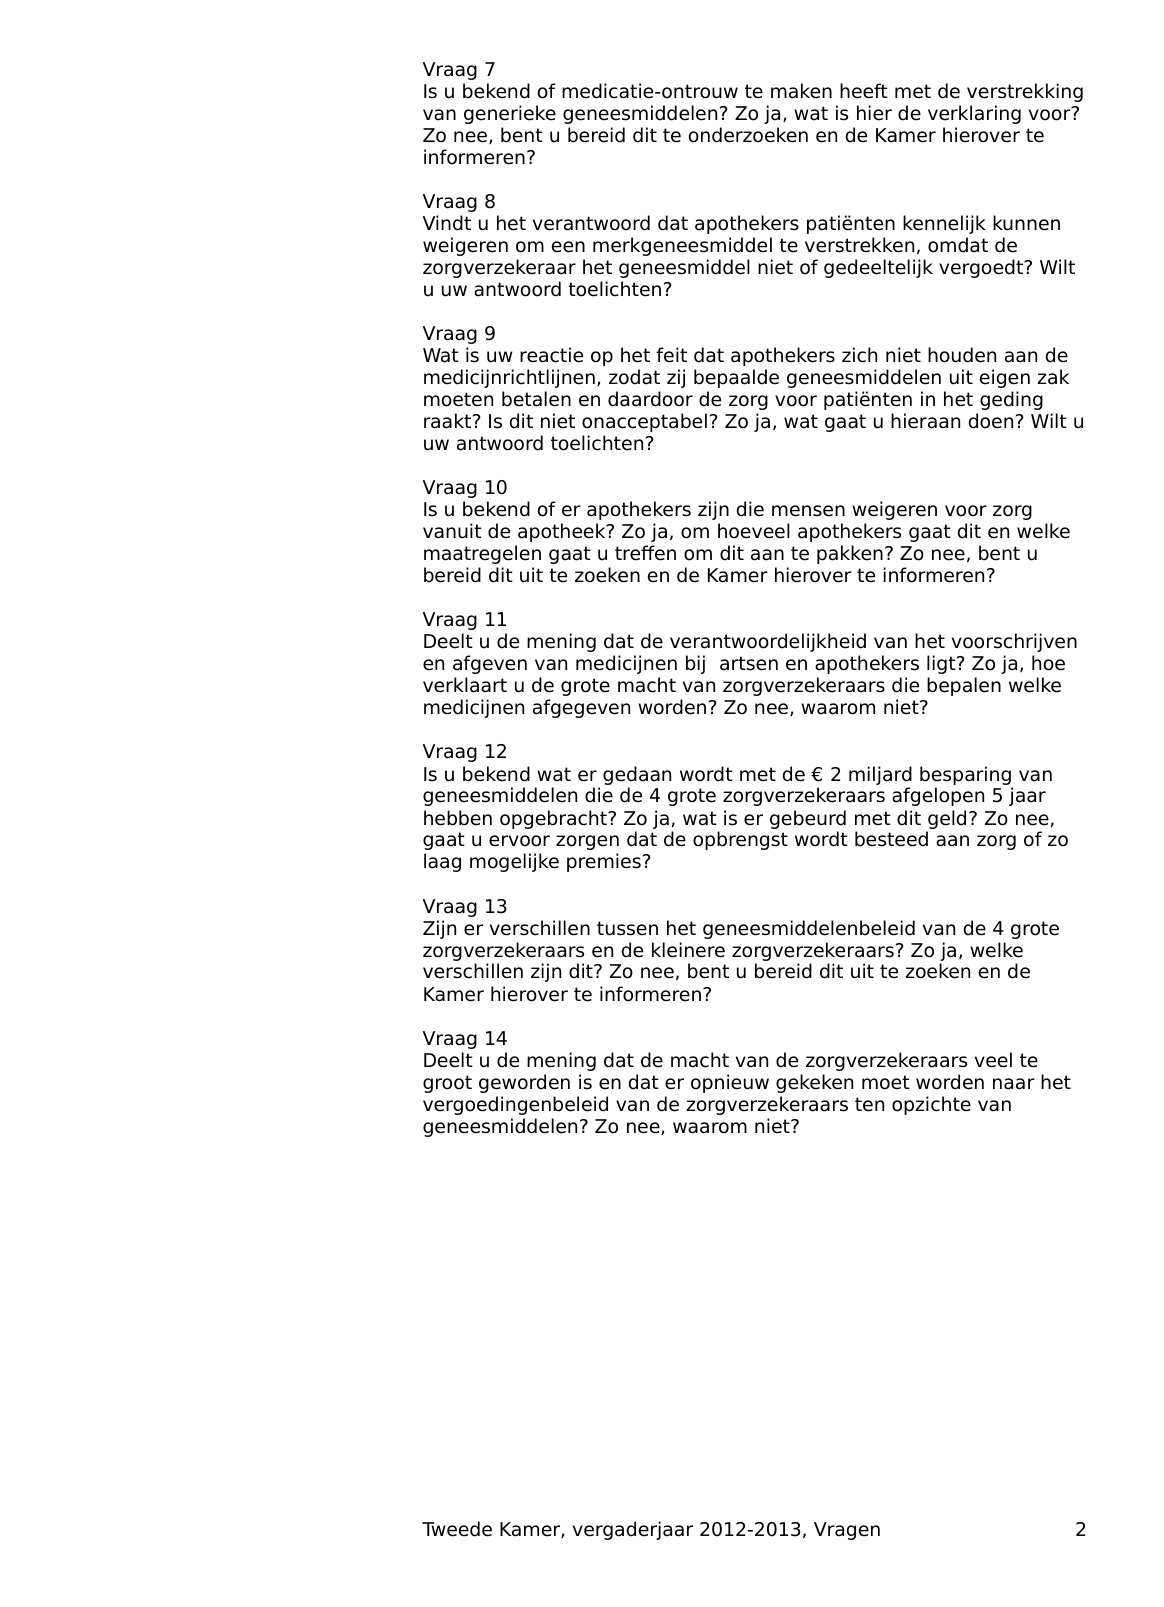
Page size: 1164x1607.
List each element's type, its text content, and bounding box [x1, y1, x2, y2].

text Vraag 12 [422, 741, 1087, 763]
text Vraag 9 [422, 323, 1087, 345]
text Vraag 8 [422, 191, 1087, 213]
text Is u bekend wat er gedaan wordt met de € 2 miljard besparing van geneesmiddelen die de 4 grote zorgverzekeraars afgelopen 5 jaar hebben opgebracht? Zo ja, wat is er gebeurd met dit geld? Zo nee, gaat u ervoor zorgen dat de opbrengst wordt besteed aan zorg of zo laag mogelijke premies? [422, 763, 1087, 873]
text Zijn er verschillen tussen het geneesmiddelenbeleid van de 4 grote zorgverzekeraars en de kleinere zorgverzekeraars? Zo ja, welke verschillen zijn dit? Zo nee, bent u bereid dit uit te zoeken en de Kamer hierover te informeren? [422, 917, 1087, 1005]
text Wat is uw reactie op het feit dat apothekers zich niet houden aan de medicijnrichtlijnen, zodat zij bepaalde geneesmiddelen uit eigen zak moeten betalen en daardoor de zorg voor patiënten in het geding raakt? Is dit niet onacceptabel? Zo ja, wat gaat u hieraan doen? Wilt u uw antwoord toelichten? [422, 345, 1087, 455]
text Deelt u de mening dat de macht van de zorgverzekeraars veel te groot geworden is en dat er opnieuw gekeken moet worden naar het vergoedingenbeleid van de zorgverzekeraars ten opzichte van geneesmiddelen? Zo nee, waarom niet? [422, 1049, 1087, 1137]
text Vraag 10 [422, 477, 1087, 499]
text Vraag 14 [422, 1028, 1087, 1049]
text Deelt u de mening dat de verantwoordelijkheid van het voorschrijven en afgeven van medicijnen bij artsen en apothekers ligt? Zo ja, hoe verklaart u de grote macht van zorgverzekeraars die bepalen welke medicijnen afgegeven worden? Zo nee, waarom niet? [422, 631, 1087, 719]
text Is u bekend of medicatie-ontrouw te maken heeft met de verstrekking van generieke geneesmiddelen? Zo ja, wat is hier de verklaring voor? Zo nee, bent u bereid dit te onderzoeken en de Kamer hierover te informeren? [422, 81, 1087, 169]
text Vraag 13 [422, 896, 1087, 917]
text Vraag 7 [422, 59, 1087, 81]
text Vraag 11 [422, 609, 1087, 631]
text Vindt u het verantwoord dat apothekers patiënten kennelijk kunnen weigeren om een merkgeneesmiddel te verstrekken, omdat de zorgverzekeraar het geneesmiddel niet of gedeeltelijk vergoedt? Wilt u uw antwoord toelichten? [422, 213, 1087, 301]
text Is u bekend of er apothekers zijn die mensen weigeren voor zorg vanuit de apotheek? Zo ja, om hoeveel apothekers gaat dit en welke maatregelen gaat u treffen om dit aan te pakken? Zo nee, bent u bereid dit uit te zoeken en de Kamer hierover te informeren? [422, 499, 1087, 587]
